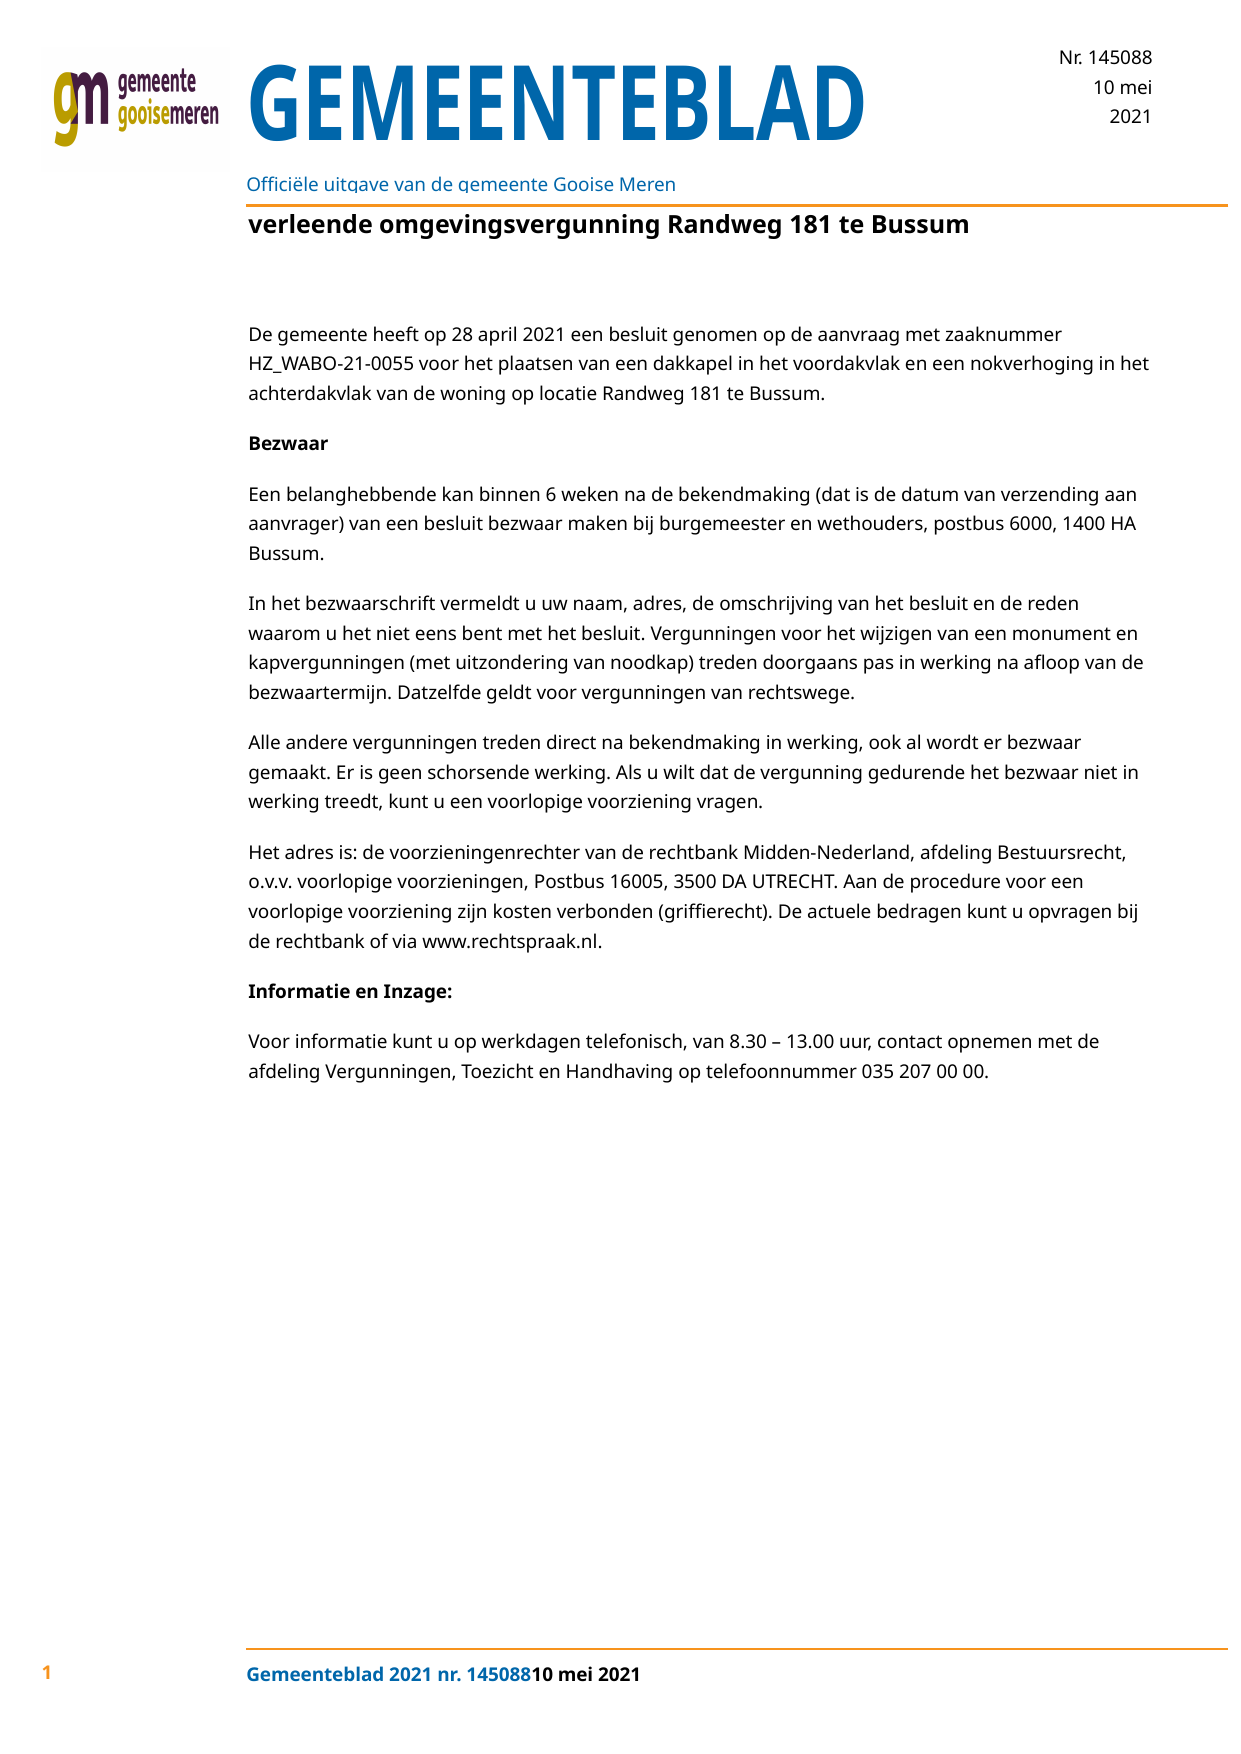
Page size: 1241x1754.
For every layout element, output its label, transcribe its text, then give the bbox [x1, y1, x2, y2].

text Bezwaar [248, 430, 1152, 456]
text De gemeente heeft op 28 april 2021 een besluit genomen op de aanvraag met zaaknummer HZ_WABO-21-0055 voor het plaatsen van een dakkapel in het voordakvlak en een nokverhoging in het achterdakvlak van de woning op locatie Randweg 181 te Bussum. [248, 321, 1152, 406]
text Alle andere vergunningen treden direct na bekendmaking in werking, ook al wordt er bezwaar gemaakt. Er is geen schorsende werking. Als u wilt dat de vergunning gedurende het bezwaar niet in werking treedt, kunt u een voorlopige voorziening vragen. [248, 729, 1152, 814]
text verleende omgevingsvergunning Randweg 181 te Bussum [248, 207, 1152, 241]
text In het bezwaarschrift vermeldt u uw naam, adres, de omschrijving van het besluit en de reden waarom u het niet eens bent met het besluit. Vergunningen voor het wijzigen van een monument en kapvergunningen (met uitzondering van noodkap) treden doorgaans pas in werking na afloop van de bezwaartermijn. Datzelfde geldt voor vergunningen van rechtswege. [248, 590, 1152, 705]
text Voor informatie kunt u op werkdagen telefonisch, van 8.30 – 13.00 uur, contact opnemen met de afdeling Vergunningen, Toezicht en Handhaving op telefoonnummer 035 207 00 00. [248, 1029, 1152, 1084]
picture [41, 47, 231, 172]
text Informatie en Inzage: [248, 978, 1152, 1004]
text Een belanghebbende kan binnen 6 weken na de bekendmaking (dat is de datum van verzending aan aanvrager) van een besluit bezwaar maken bij burgemeester en wethouders, postbus 6000, 1400 HA Bussum. [248, 481, 1152, 566]
text Het adres is: de voorzieningenrechter van de rechtbank Midden-Nederland, afdeling Bestuursrecht, o.v.v. voorlopige voorzieningen, Postbus 16005, 3500 DA UTRECHT. Aan de procedure voor een voorlopige voorziening zijn kosten verbonden (griffierecht). De actuele bedragen kunt u opvragen bij de rechtbank of via www.rechtspraak.nl. [248, 839, 1152, 953]
